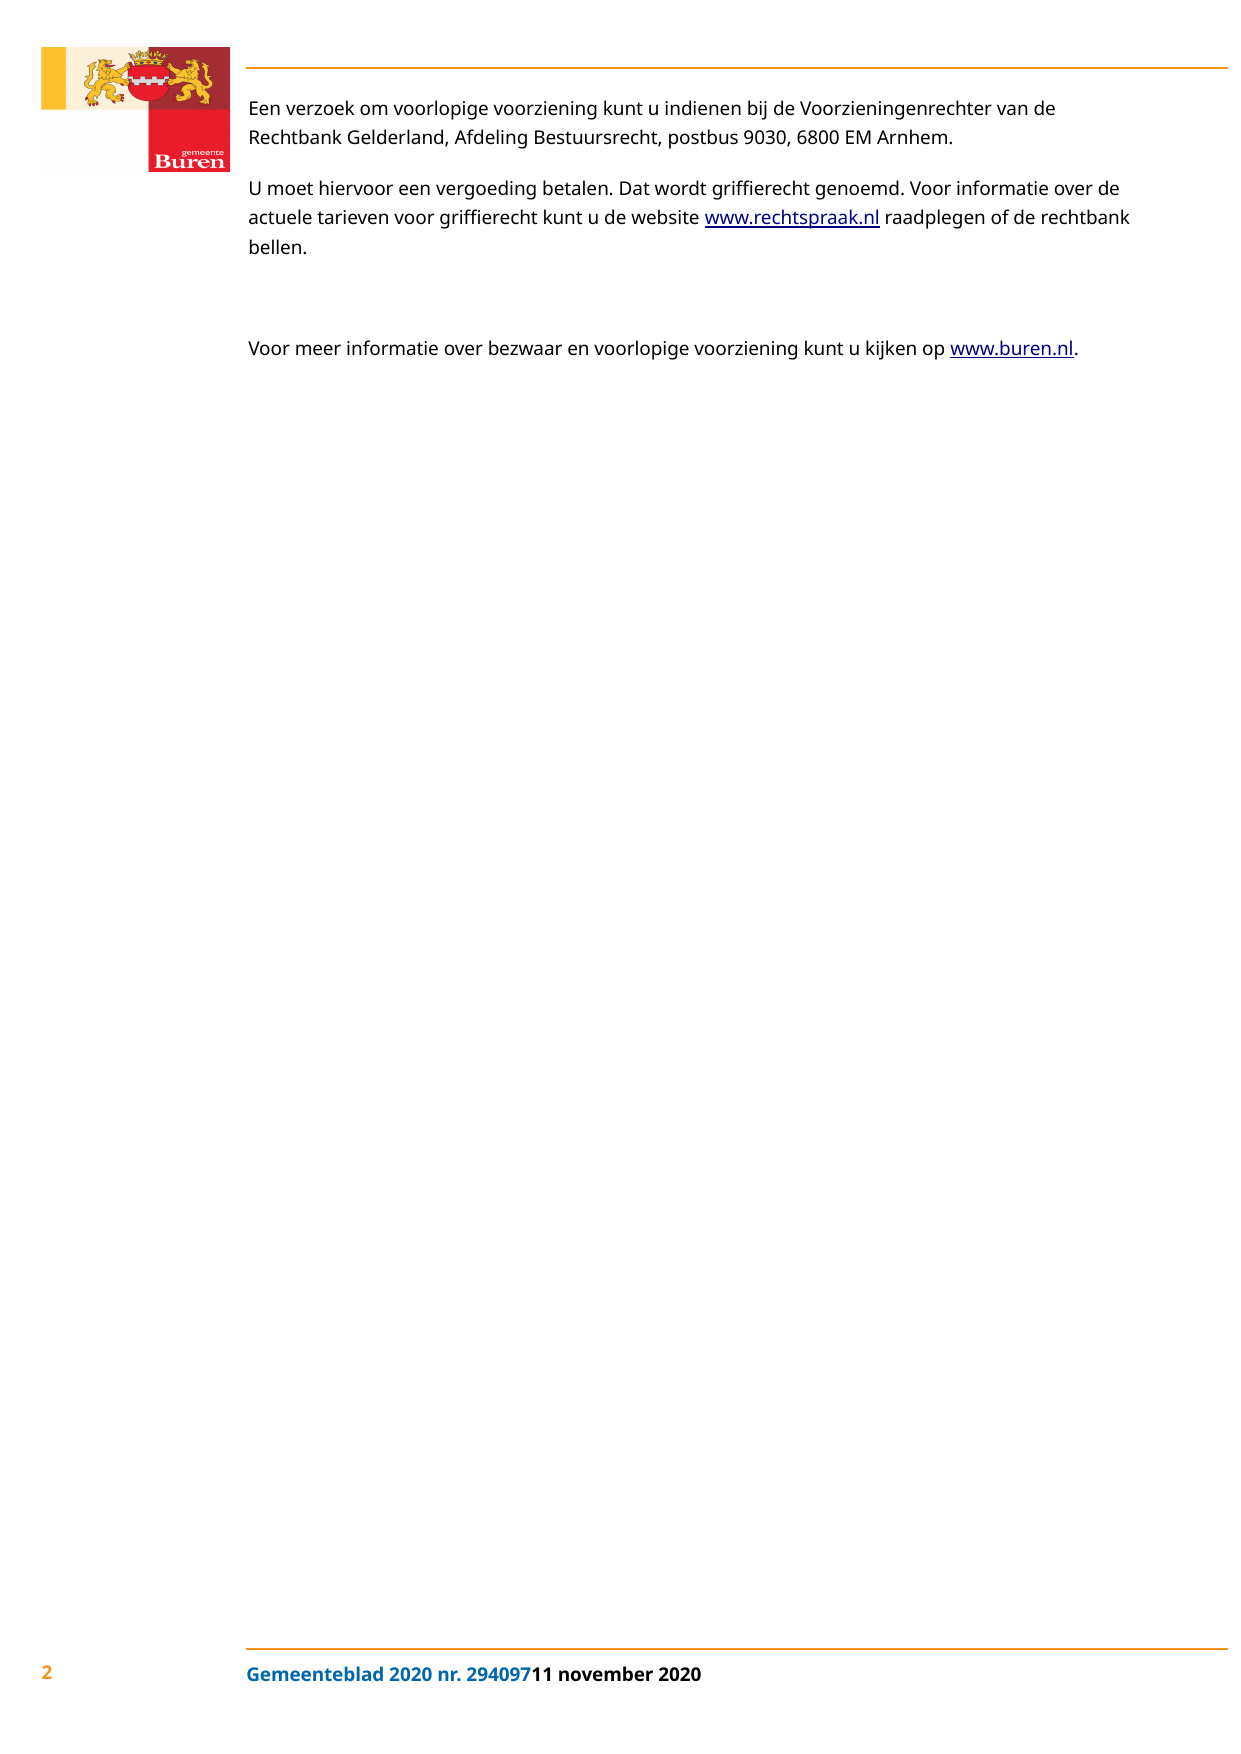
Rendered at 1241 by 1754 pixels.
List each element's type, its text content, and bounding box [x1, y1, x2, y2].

picture [41, 47, 231, 172]
text Een verzoek om voorlopige voorziening kunt u indienen bij de Voorzieningenrechter van de Rechtbank Gelderland, Afdeling Bestuursrecht, postbus 9030, 6800 EM Arnhem. [248, 95, 1152, 150]
text U moet hiervoor een vergoeding betalen. Dat wordt griffierecht genoemd. Voor informatie over de actuele tarieven voor griffierecht kunt u de website www.rechtspraak.nl raadplegen of de rechtbank bellen. [248, 175, 1152, 260]
text Voor meer informatie over bezwaar en voorlopige voorziening kunt u kijken op www.buren.nl. [248, 335, 1152, 361]
